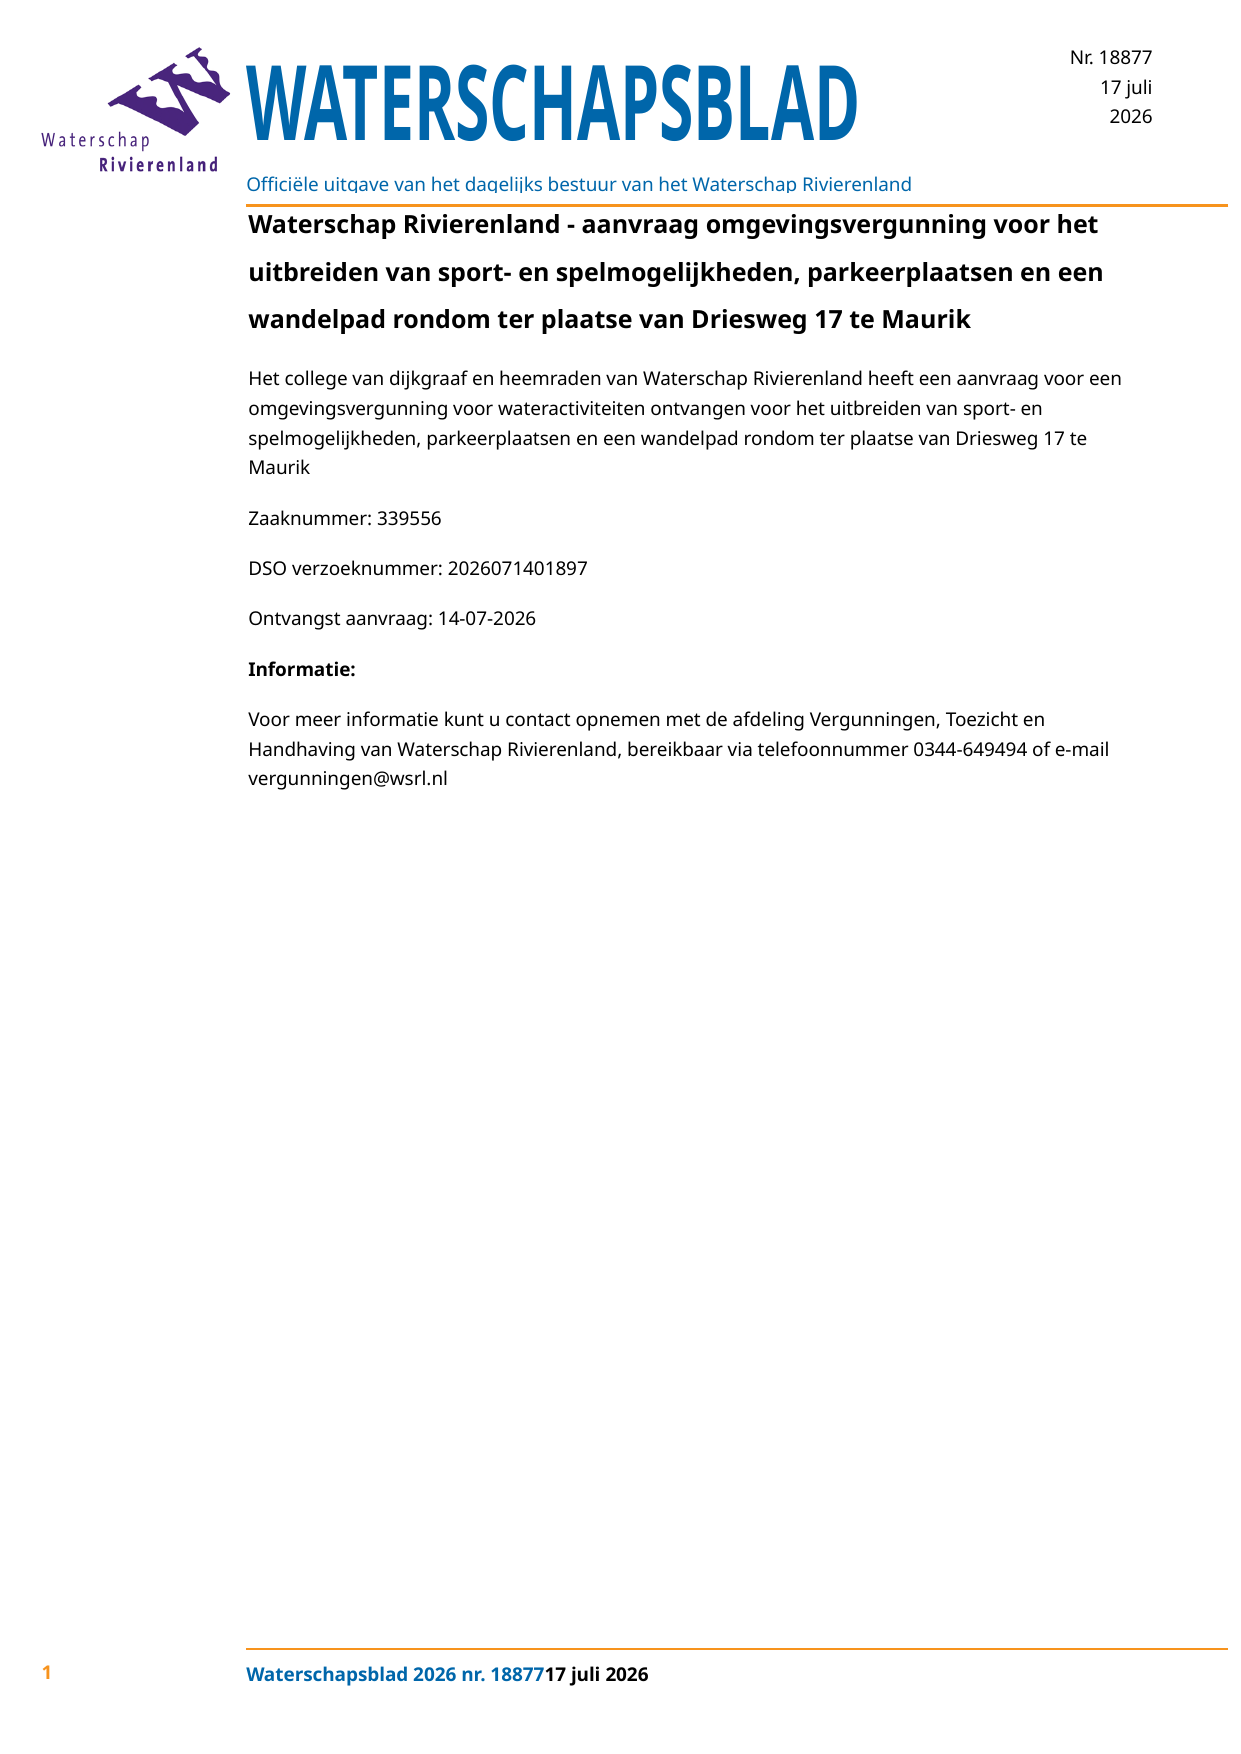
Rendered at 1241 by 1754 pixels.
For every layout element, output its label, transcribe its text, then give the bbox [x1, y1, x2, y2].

text DSO verzoeknummer: 2026071401897 [248, 555, 1152, 581]
text Voor meer informatie kunt u contact opnemen met de afdeling Vergunningen, Toezicht en Handhaving van Waterschap Rivierenland, bereikbaar via telefoonnummer 0344-649494 of e-mail vergunningen@wsrl.nl [248, 706, 1152, 791]
text Zaaknummer: 339556 [248, 505, 1152, 530]
text Informatie: [248, 656, 1152, 682]
text Het college van dijkgraaf en heemraden van Waterschap Rivierenland heeft een aanvraag voor een omgevingsvergunning voor wateractiviteiten ontvangen voor het uitbreiden van sport- en spelmogelijkheden, parkeerplaatsen en een wandelpad rondom ter plaatse van Driesweg 17 te Maurik [248, 366, 1152, 480]
picture [41, 47, 231, 172]
text Ontvangst aanvraag: 14-07-2026 [248, 606, 1152, 631]
text Waterschap Rivierenland - aanvraag omgevingsvergunning voor het uitbreiden van sport- en spelmogelijkheden, parkeerplaatsen en een wandelpad rondom ter plaatse van Driesweg 17 te Maurik [248, 207, 1152, 336]
